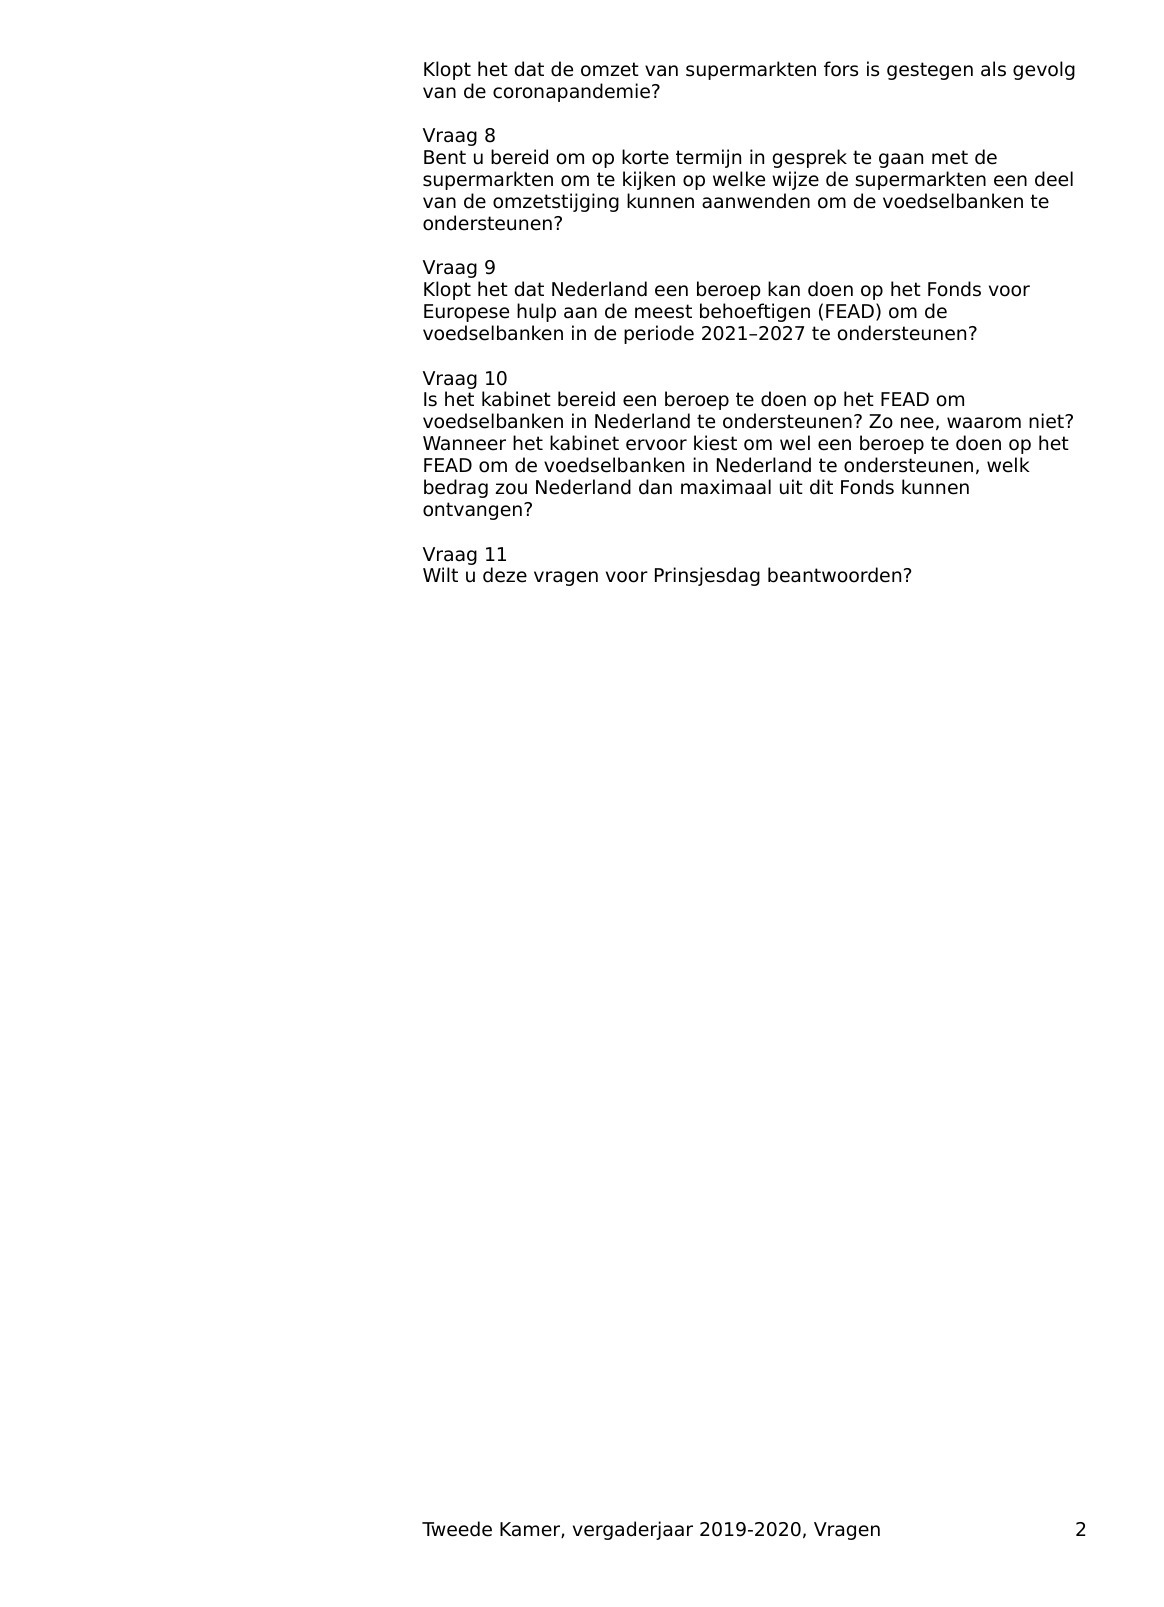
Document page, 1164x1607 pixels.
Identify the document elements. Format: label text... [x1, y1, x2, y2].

text Klopt het dat Nederland een beroep kan doen op het Fonds voor Europese hulp aan de meest behoeftigen (FEAD) om de voedselbanken in de periode 2021–2027 te ondersteunen? [422, 279, 1087, 345]
text Vraag 8 [422, 125, 1087, 147]
text Vraag 11 [422, 543, 1087, 565]
text Klopt het dat de omzet van supermarkten fors is gestegen als gevolg van de coronapandemie? [422, 59, 1087, 103]
text Vraag 10 [422, 367, 1087, 389]
text Bent u bereid om op korte termijn in gesprek te gaan met de supermarkten om te kijken op welke wijze de supermarkten een deel van de omzetstijging kunnen aanwenden om de voedselbanken te ondersteunen? [422, 147, 1087, 235]
text Is het kabinet bereid een beroep te doen op het FEAD om voedselbanken in Nederland te ondersteunen? Zo nee, waarom niet? Wanneer het kabinet ervoor kiest om wel een beroep te doen op het FEAD om de voedselbanken in Nederland te ondersteunen, welk bedrag zou Nederland dan maximaal uit dit Fonds kunnen ontvangen? [422, 389, 1087, 521]
text Wilt u deze vragen voor Prinsjesdag beantwoorden? [422, 565, 1087, 587]
text Vraag 9 [422, 257, 1087, 279]
